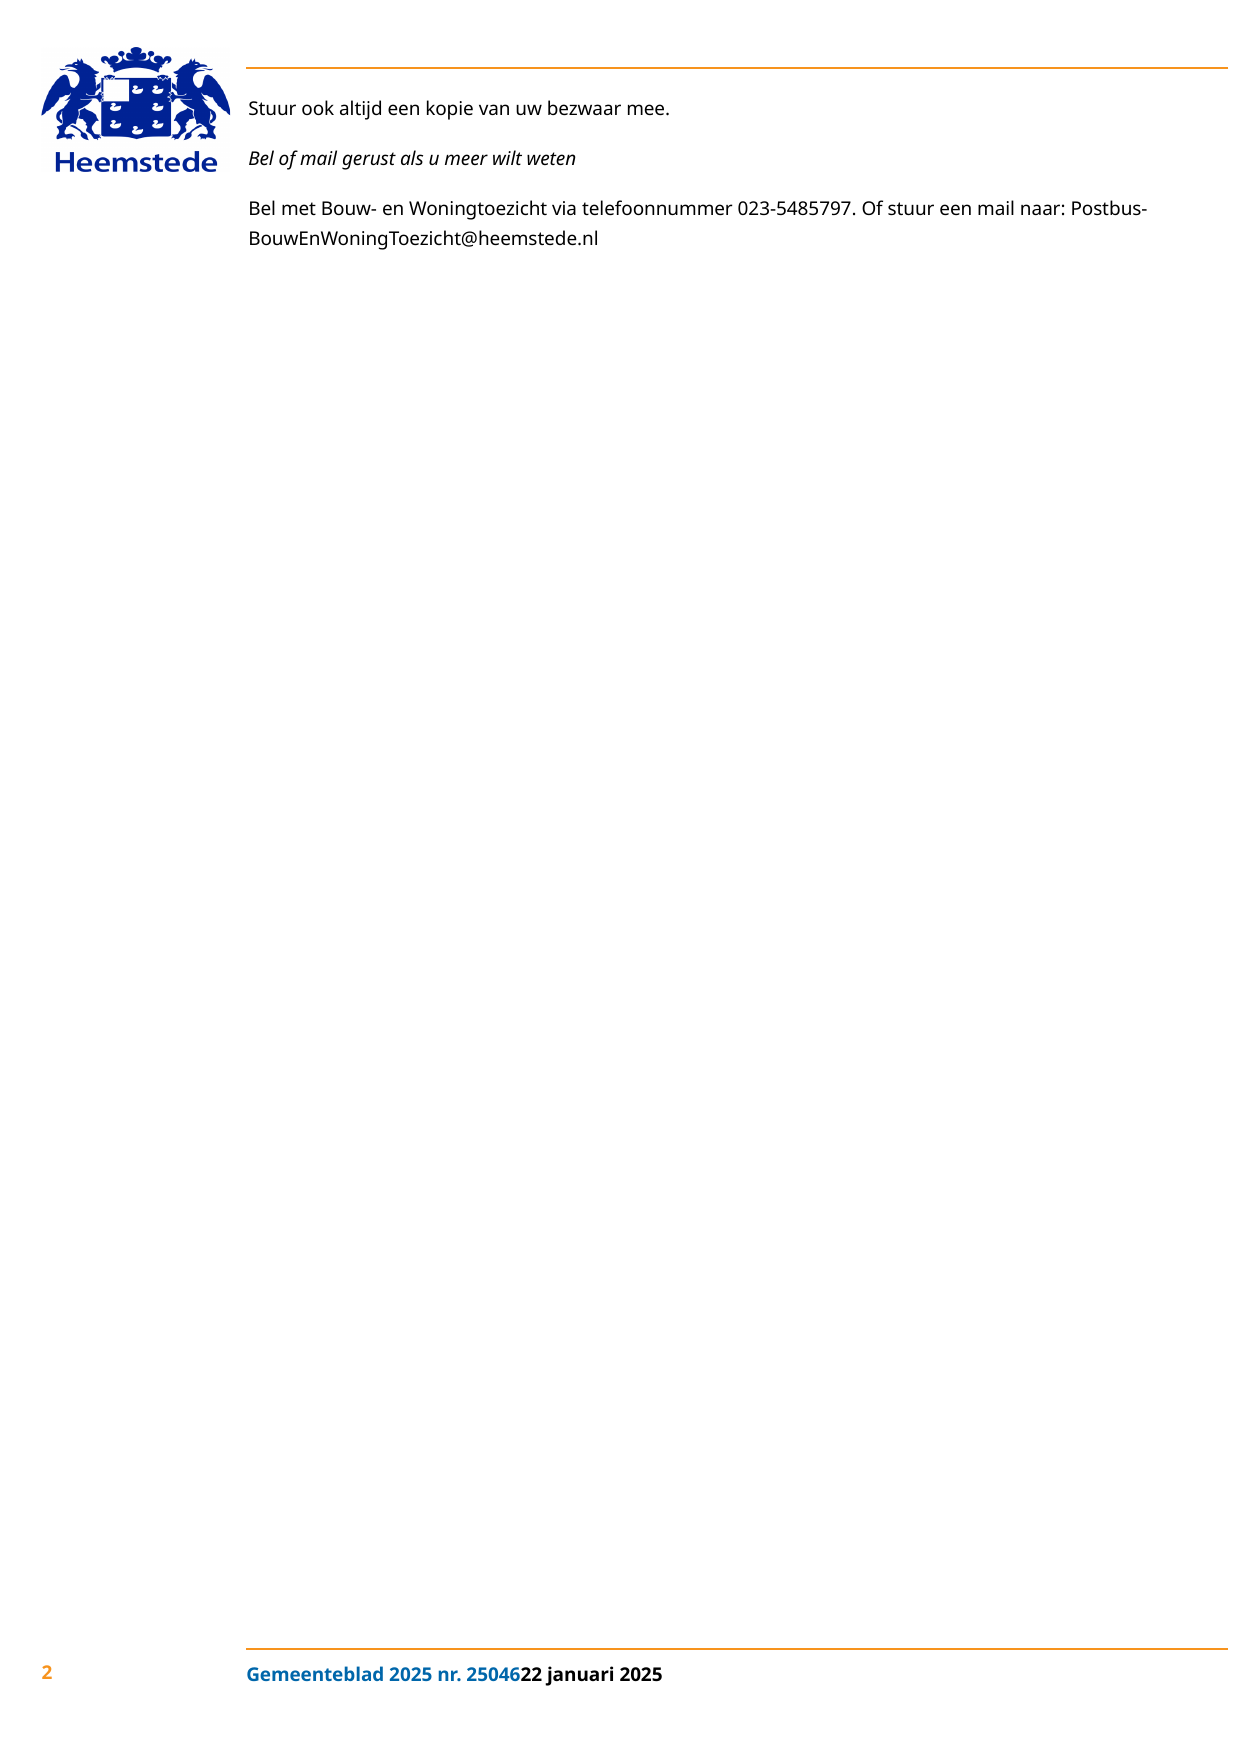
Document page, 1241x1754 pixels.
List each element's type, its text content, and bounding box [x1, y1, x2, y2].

text Stuur ook altijd een kopie van uw bezwaar mee. [248, 95, 1152, 121]
picture [41, 47, 231, 172]
text Bel met Bouw- en Woningtoezicht via telefoonnummer 023-5485797. Of stuur een mail naar: Postbus-BouwEnWoningToezicht@heemstede.nl [248, 196, 1152, 251]
text Bel of mail gerust als u meer wilt weten [248, 145, 1152, 171]
